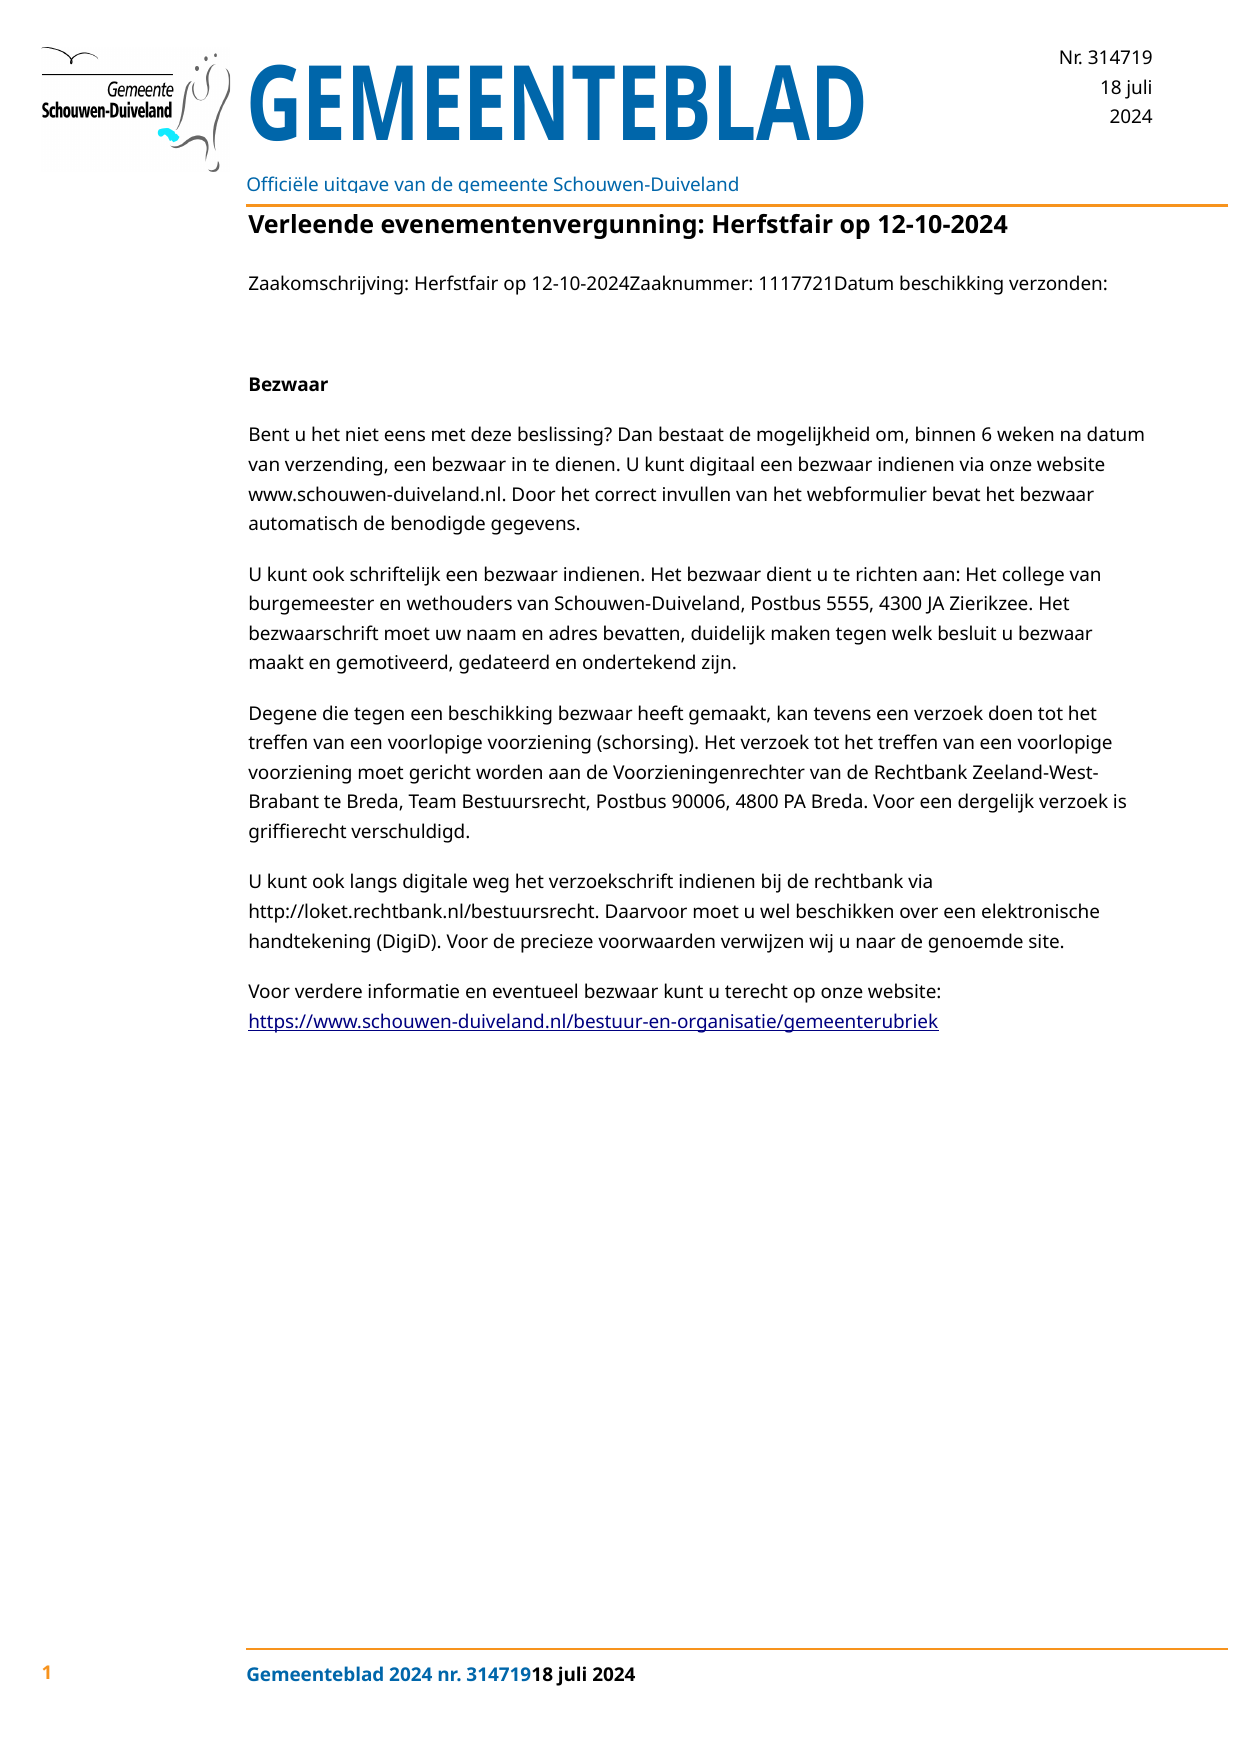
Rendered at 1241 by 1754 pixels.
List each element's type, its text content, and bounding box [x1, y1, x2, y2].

text Bezwaar [248, 371, 1152, 397]
text Bent u het niet eens met deze beslissing? Dan bestaat de mogelijkheid om, binnen 6 weken na datum van verzending, een bezwaar in te dienen. U kunt digitaal een bezwaar indienen via onze website www.schouwen-duiveland.nl. Door het correct invullen van het webformulier bevat het bezwaar automatisch de benodigde gegevens. [248, 422, 1152, 536]
text Voor verdere informatie en eventueel bezwaar kunt u terecht op onze website: https://www.schouwen-duiveland.nl/bestuur-en-organisatie/gemeenterubriek [248, 978, 1152, 1033]
text Zaakomschrijving: Herfstfair op 12-10-2024Zaaknummer: 1117721Datum beschikking verzonden: [248, 270, 1152, 296]
text U kunt ook langs digitale weg het verzoekschrift indienen bij de rechtbank via http://loket.rechtbank.nl/bestuursrecht. Daarvoor moet u wel beschikken over een elektronische handtekening (DigiD). Voor de precieze voorwaarden verwijzen wij u naar de genoemde site. [248, 869, 1152, 953]
text Degene die tegen een beschikking bezwaar heeft gemaakt, kan tevens een verzoek doen tot het treffen van een voorlopige voorziening (schorsing). Het verzoek tot het treffen van een voorlopige voorziening moet gericht worden aan de Voorzieningenrechter van de Rechtbank Zeeland-West-Brabant te Breda, Team Bestuursrecht, Postbus 90006, 4800 PA Breda. Voor een dergelijk verzoek is griffierecht verschuldigd. [248, 700, 1152, 844]
picture [41, 47, 231, 172]
text Verleende evenementenvergunning: Herfstfair op 12-10-2024 [248, 207, 1152, 241]
text U kunt ook schriftelijk een bezwaar indienen. Het bezwaar dient u te richten aan: Het college van burgemeester en wethouders van Schouwen-Duiveland, Postbus 5555, 4300 JA Zierikzee. Het bezwaarschrift moet uw naam en adres bevatten, duidelijk maken tegen welk besluit u bezwaar maakt en gemotiveerd, gedateerd en ondertekend zijn. [248, 561, 1152, 675]
